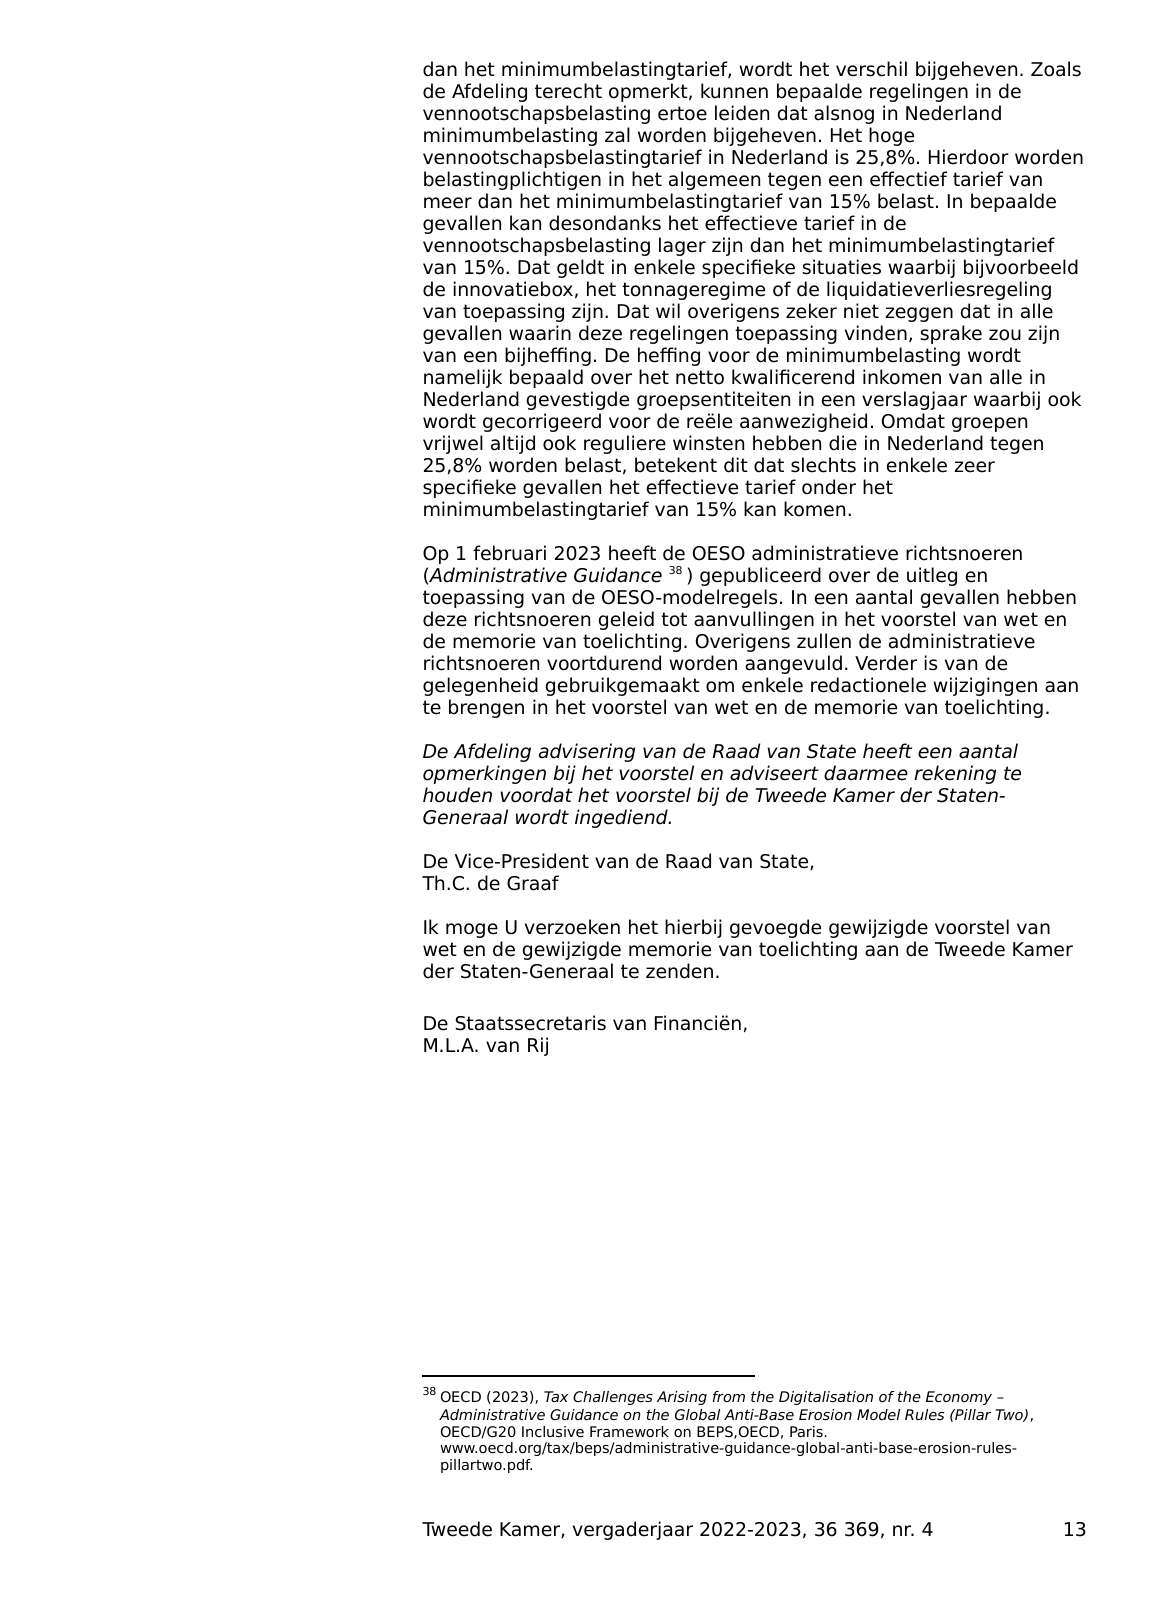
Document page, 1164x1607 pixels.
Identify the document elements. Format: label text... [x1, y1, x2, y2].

text Op 1 februari 2023 heeft de OESO administratieve richtsnoeren (Administrative Guidance ) gepubliceerd over de uitleg en toepassing van de OESO-modelregels. In een aantal gevallen hebben deze richtsnoeren geleid tot aanvullingen in het voorstel van wet en de memorie van toelichting. Overigens zullen de administratieve richtsnoeren voortdurend worden aangevuld. Verder is van de gelegenheid gebruikgemaakt om enkele redactionele wijzigingen aan te brengen in het voorstel van wet en de memorie van toelichting. [422, 543, 1087, 719]
text De Staatssecretaris van Financiën, M.L.A. van Rij [422, 1013, 1087, 1057]
text Th.C. de Graaf [422, 873, 1087, 895]
text Ik moge U verzoeken het hierbij gevoegde gewijzigde voorstel van wet en de gewijzigde memorie van toelichting aan de Tweede Kamer der Staten-Generaal te zenden. [422, 917, 1087, 983]
text OECD (2023), Tax Challenges Arising from the Digitalisation of the Economy – Administrative Guidance on the Global Anti-Base Erosion Model Rules (Pillar Two), OECD/G20 Inclusive Framework on BEPS,OECD, Paris. www.oecd.org/tax/beps/administrative-guidance-global-anti-base-erosion-rules-pillartwo.pdf. [422, 1385, 1087, 1474]
text dan het minimumbelastingtarief, wordt het verschil bijgeheven. Zoals de Afdeling terecht opmerkt, kunnen bepaalde regelingen in de vennootschapsbelasting ertoe leiden dat alsnog in Nederland minimumbelasting zal worden bijgeheven. Het hoge vennootschapsbelastingtarief in Nederland is 25,8%. Hierdoor worden belastingplichtigen in het algemeen tegen een effectief tarief van meer dan het minimumbelastingtarief van 15% belast. In bepaalde gevallen kan desondanks het effectieve tarief in de vennootschapsbelasting lager zijn dan het minimumbelastingtarief van 15%. Dat geldt in enkele specifieke situaties waarbij bijvoorbeeld de innovatiebox, het tonnageregime of de liquidatieverliesregeling van toepassing zijn. Dat wil overigens zeker niet zeggen dat in alle gevallen waarin deze regelingen toepassing vinden, sprake zou zijn van een bijheffing. De heffing voor de minimumbelasting wordt namelijk bepaald over het netto kwalificerend inkomen van alle in Nederland gevestigde groepsentiteiten in een verslagjaar waarbij ook wordt gecorrigeerd voor de reële aanwezigheid. Omdat groepen vrijwel altijd ook reguliere winsten hebben die in Nederland tegen 25,8% worden belast, betekent dit dat slechts in enkele zeer specifieke gevallen het effectieve tarief onder het minimumbelastingtarief van 15% kan komen. [422, 59, 1087, 521]
text De Afdeling advisering van de Raad van State heeft een aantal opmerkingen bij het voorstel en adviseert daarmee rekening te houden voordat het voorstel bij de Tweede Kamer der Staten-Generaal wordt ingediend. [422, 741, 1087, 829]
text De Vice-President van de Raad van State, [422, 851, 1087, 873]
